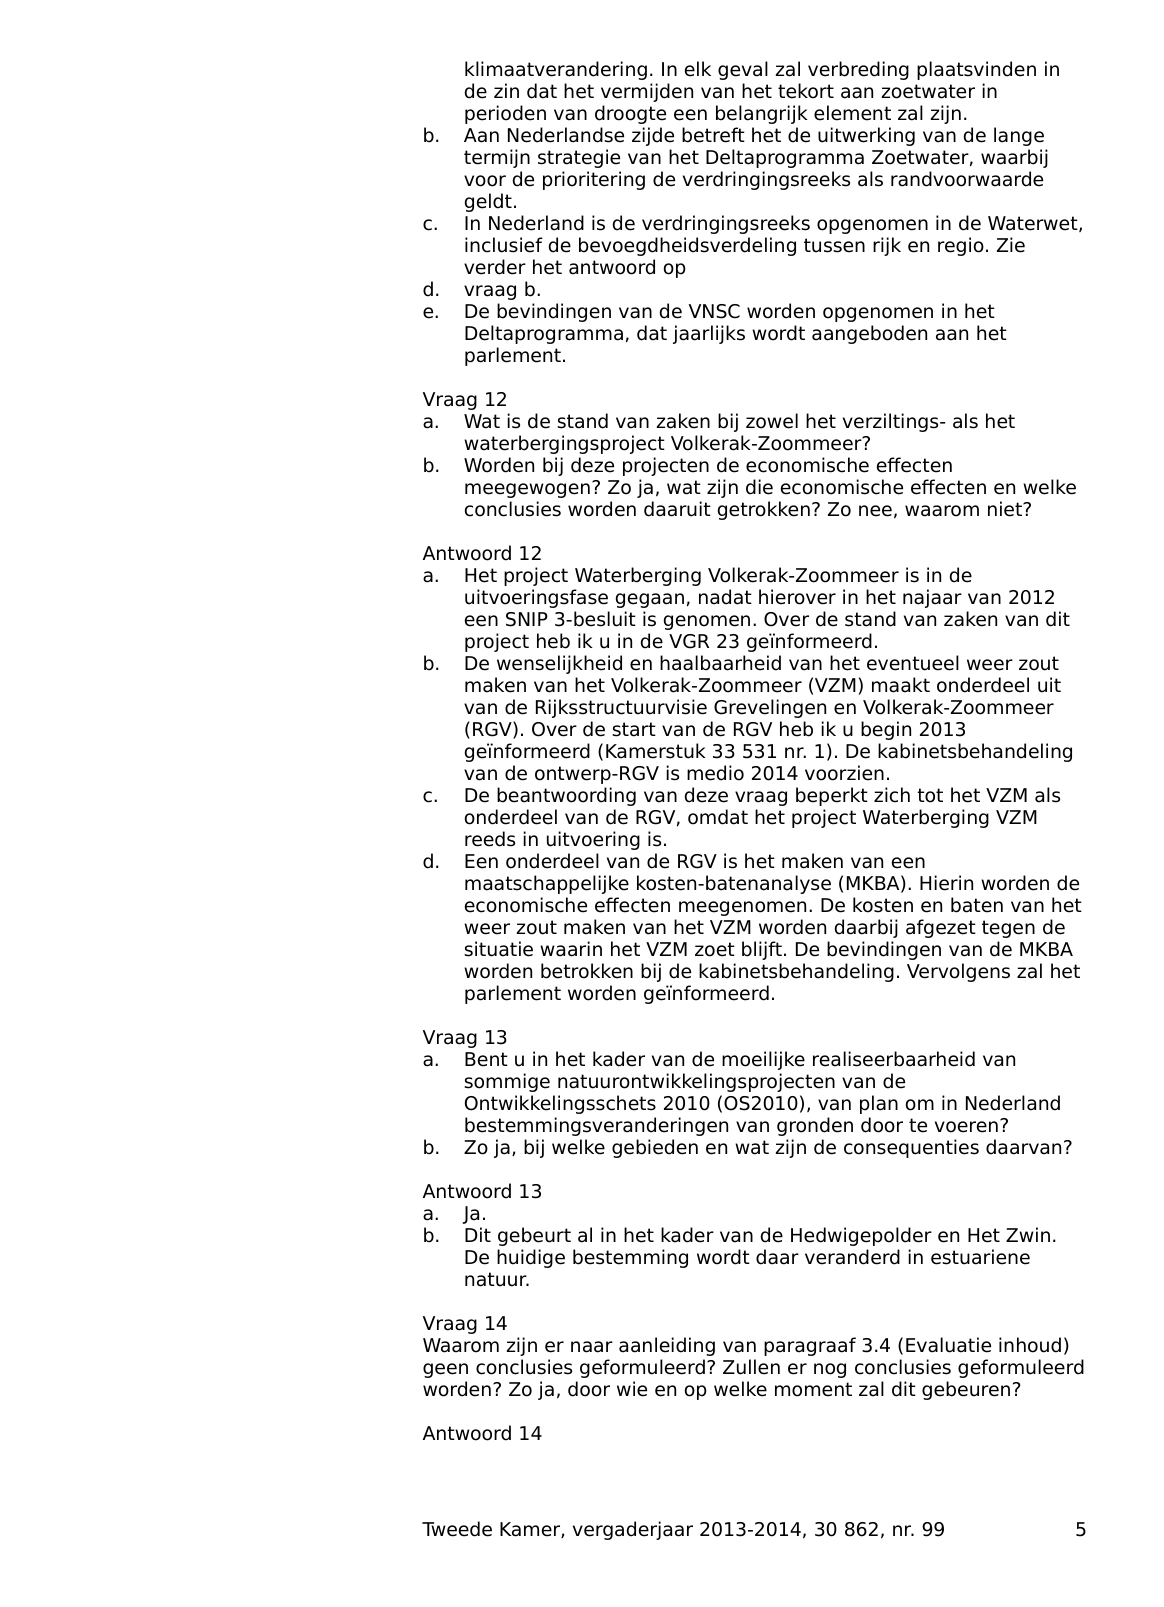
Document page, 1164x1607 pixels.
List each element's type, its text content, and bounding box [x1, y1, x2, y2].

text d. vraag b. [422, 279, 1087, 301]
text e. De bevindingen van de VNSC worden opgenomen in het Deltaprogramma, dat jaarlijks wordt aangeboden aan het parlement. [422, 301, 1087, 367]
text Waarom zijn er naar aanleiding van paragraaf 3.4 (Evaluatie inhoud) geen conclusies geformuleerd? Zullen er nog conclusies geformuleerd worden? Zo ja, door wie en op welke moment zal dit gebeuren? [422, 1335, 1087, 1401]
text klimaatverandering. In elk geval zal verbreding plaatsvinden in de zin dat het vermijden van het tekort aan zoetwater in perioden van droogte een belangrijk element zal zijn. [422, 59, 1087, 125]
text b. Zo ja, bij welke gebieden en wat zijn de consequenties daarvan? [422, 1137, 1087, 1159]
text b. Aan Nederlandse zijde betreft het de uitwerking van de lange termijn strategie van het Deltaprogramma Zoetwater, waarbij voor de prioritering de verdringingsreeks als randvoorwaarde geldt. [422, 125, 1087, 213]
text Vraag 13 [422, 1027, 1087, 1049]
text a. Bent u in het kader van de moeilijke realiseerbaarheid van sommige natuurontwikkelingsprojecten van de Ontwikkelingsschets 2010 (OS2010), van plan om in Nederland bestemmingsveranderingen van gronden door te voeren? [422, 1049, 1087, 1137]
text b. De wenselijkheid en haalbaarheid van het eventueel weer zout maken van het Volkerak-Zoommeer (VZM) maakt onderdeel uit van de Rijksstructuurvisie Grevelingen en Volkerak-Zoommeer (RGV). Over de start van de RGV heb ik u begin 2013 geïnformeerd (Kamerstuk 33 531 nr. 1). De kabinetsbehandeling van de ontwerp-RGV is medio 2014 voorzien. [422, 653, 1087, 785]
text a. Het project Waterberging Volkerak-Zoommeer is in de uitvoeringsfase gegaan, nadat hierover in het najaar van 2012 een SNIP 3-besluit is genomen. Over de stand van zaken van dit project heb ik u in de VGR 23 geïnformeerd. [422, 565, 1087, 653]
text c. In Nederland is de verdringingsreeks opgenomen in de Waterwet, inclusief de bevoegdheidsverdeling tussen rijk en regio. Zie verder het antwoord op [422, 213, 1087, 279]
text d. Een onderdeel van de RGV is het maken van een maatschappelijke kosten-batenanalyse (MKBA). Hierin worden de economische effecten meegenomen. De kosten en baten van het weer zout maken van het VZM worden daarbij afgezet tegen de situatie waarin het VZM zoet blijft. De bevindingen van de MKBA worden betrokken bij de kabinetsbehandeling. Vervolgens zal het parlement worden geïnformeerd. [422, 851, 1087, 1004]
text Antwoord 14 [422, 1423, 1087, 1445]
text a. Wat is de stand van zaken bij zowel het verziltings- als het waterbergingsproject Volkerak-Zoommeer? [422, 411, 1087, 455]
text Vraag 14 [422, 1313, 1087, 1335]
text Antwoord 12 [422, 543, 1087, 565]
text c. De beantwoording van deze vraag beperkt zich tot het VZM als onderdeel van de RGV, omdat het project Waterberging VZM reeds in uitvoering is. [422, 785, 1087, 851]
text b. Dit gebeurt al in het kader van de Hedwigepolder en Het Zwin. De huidige bestemming wordt daar veranderd in estuariene natuur. [422, 1225, 1087, 1291]
text b. Worden bij deze projecten de economische effecten meegewogen? Zo ja, wat zijn die economische effecten en welke conclusies worden daaruit getrokken? Zo nee, waarom niet? [422, 455, 1087, 521]
text a. Ja. [422, 1203, 1087, 1225]
text Vraag 12 [422, 389, 1087, 411]
text Antwoord 13 [422, 1181, 1087, 1203]
